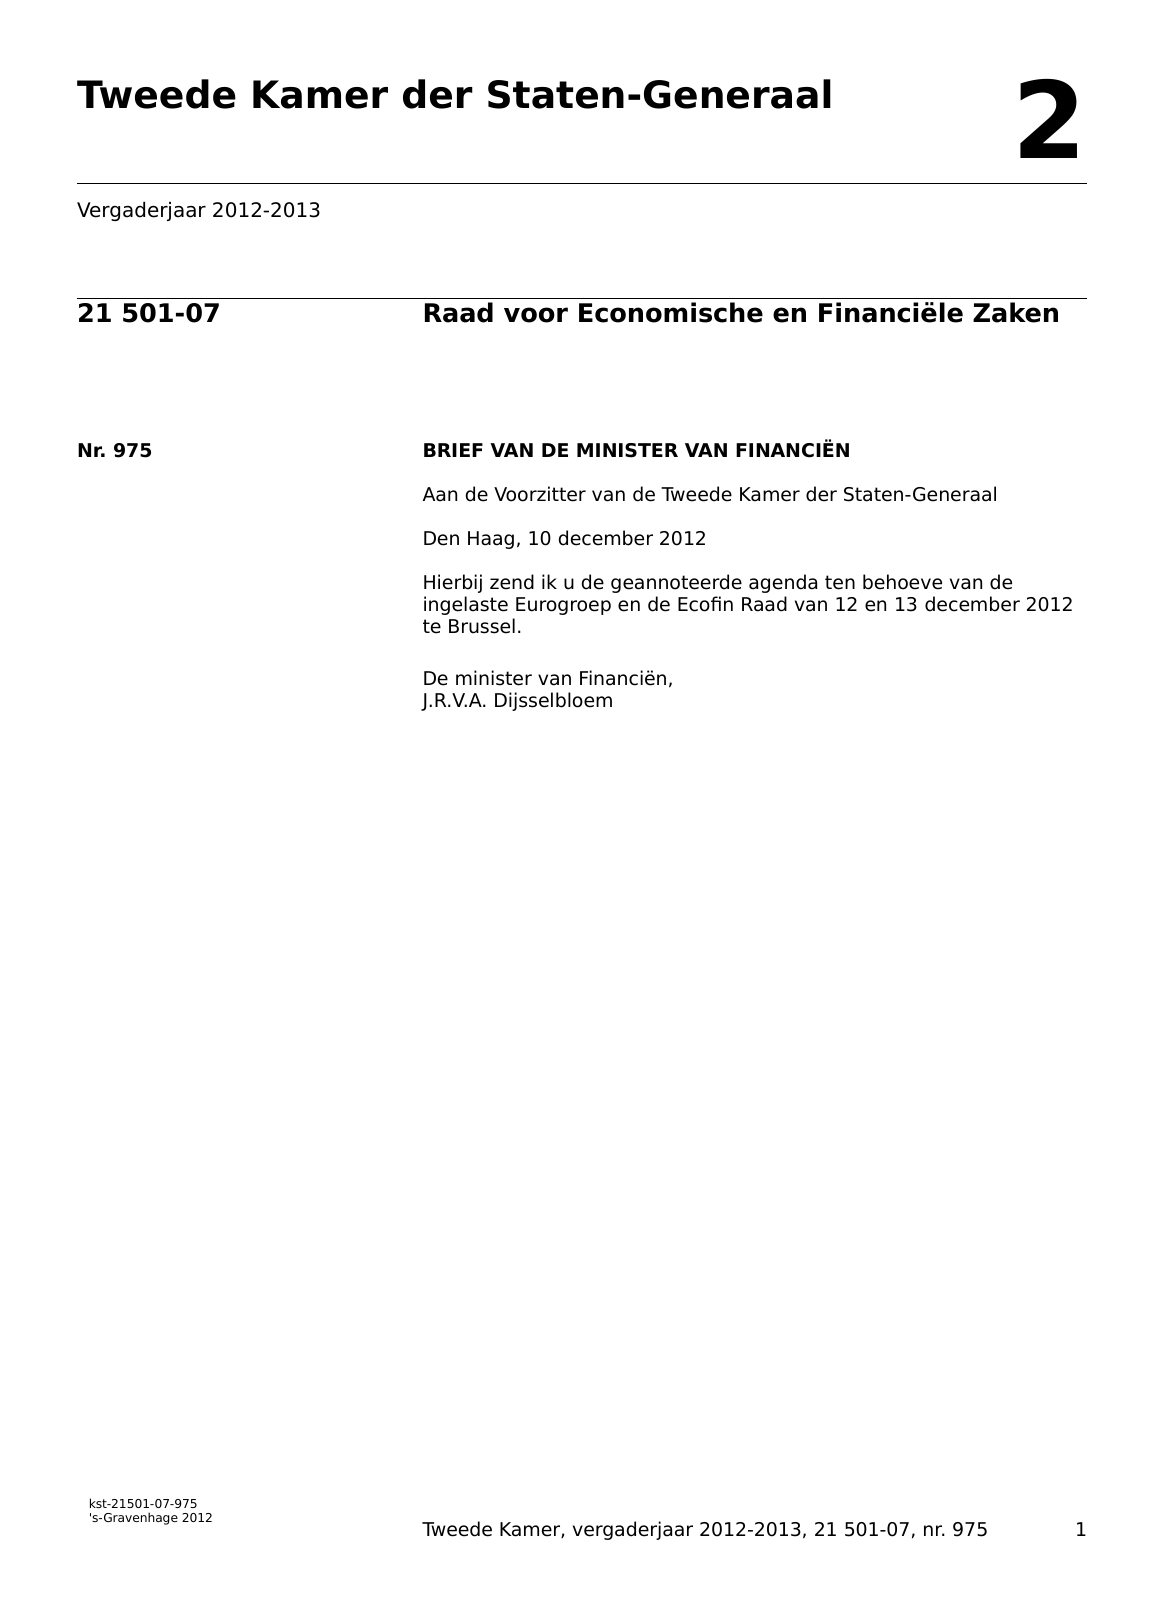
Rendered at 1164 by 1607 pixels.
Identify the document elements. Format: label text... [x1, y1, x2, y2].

subtitle Nr. 975 BRIEF VAN DE MINISTER VAN FINANCIËN [77, 440, 1087, 462]
subtitle 21 501-07 Raad voor Economische en Financiële Zaken [77, 299, 1087, 329]
text kst-21501-07-975 [88, 1497, 323, 1511]
table_header 2 [886, 59, 1087, 183]
text 's-Gravenhage 2012 [88, 1511, 323, 1525]
text De minister van Financiën, J.R.V.A. Dijsselbloem [422, 668, 1087, 712]
table_header Tweede Kamer der Staten-Generaal [77, 59, 886, 183]
text Hierbij zend ik u de geannoteerde agenda ten behoeve van de ingelaste Eurogroep en de Ecofin Raad van 12 en 13 december 2012 te Brussel. [422, 572, 1087, 638]
text Aan de Voorzitter van de Tweede Kamer der Staten-Generaal [422, 484, 1087, 506]
text Den Haag, 10 december 2012 [422, 528, 1087, 550]
table_cell Vergaderjaar 2012-2013 [77, 184, 1087, 298]
